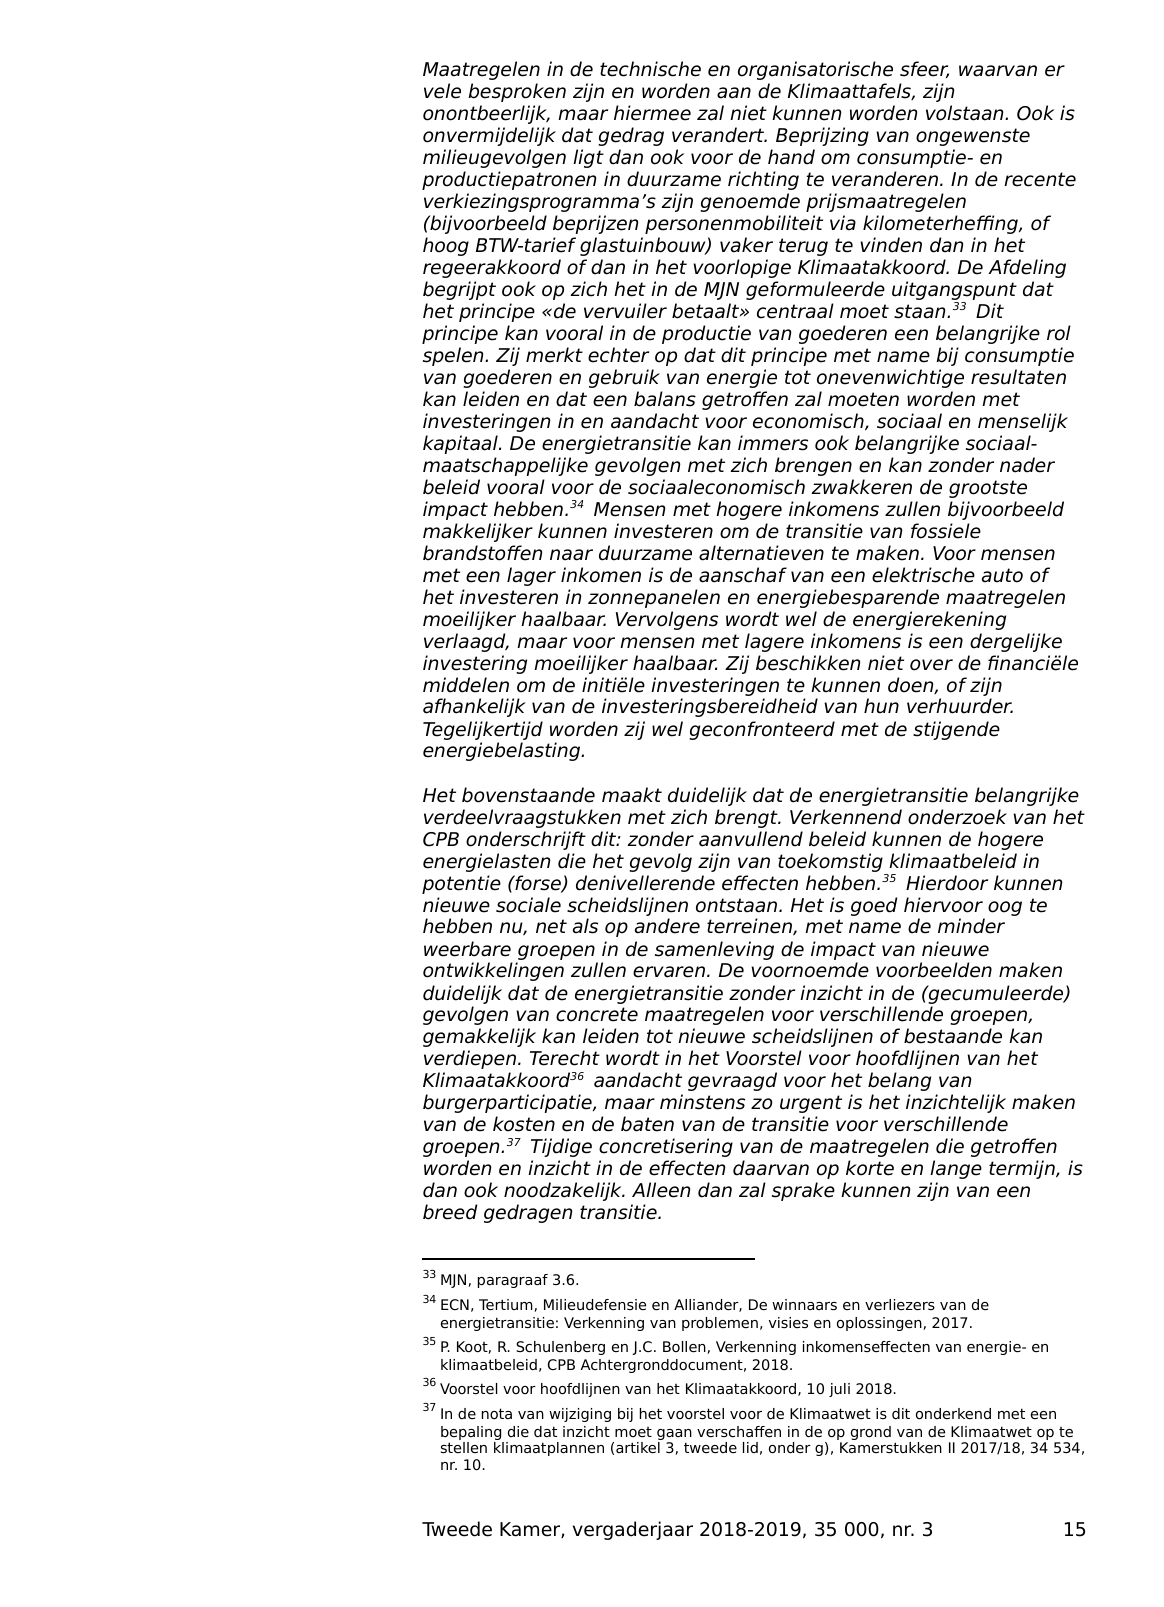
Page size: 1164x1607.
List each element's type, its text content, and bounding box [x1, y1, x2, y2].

text Het bovenstaande maakt duidelijk dat de energietransitie belangrijke verdeelvraagstukken met zich brengt. Verkennend onderzoek van het CPB onderschrijft dit: zonder aanvullend beleid kunnen de hogere energielasten die het gevolg zijn van toekomstig klimaatbeleid in potentie (forse) denivellerende effecten hebben. Hierdoor kunnen nieuwe sociale scheidslijnen ontstaan. Het is goed hiervoor oog te hebben nu, net als op andere terreinen, met name de minder weerbare groepen in de samenleving de impact van nieuwe ontwikkelingen zullen ervaren. De voornoemde voorbeelden maken duidelijk dat de energietransitie zonder inzicht in de (gecumuleerde) gevolgen van concrete maatregelen voor verschillende groepen, gemakkelijk kan leiden tot nieuwe scheidslijnen of bestaande kan verdiepen. Terecht wordt in het Voorstel voor hoofdlijnen van het Klimaatakkoord aandacht gevraagd voor het belang van burgerparticipatie, maar minstens zo urgent is het inzichtelijk maken van de kosten en de baten van de transitie voor verschillende groepen. Tijdige concretisering van de maatregelen die getroffen worden en inzicht in de effecten daarvan op korte en lange termijn, is dan ook noodzakelijk. Alleen dan zal sprake kunnen zijn van een breed gedragen transitie. [422, 784, 1087, 1224]
text In de nota van wijziging bij het voorstel voor de Klimaatwet is dit onderkend met een bepaling die dat inzicht moet gaan verschaffen in de op grond van de Klimaatwet op te stellen klimaatplannen (artikel 3, tweede lid, onder g), Kamerstukken II 2017/18, 34 534, nr. 10. [422, 1402, 1087, 1474]
text Maatregelen in de technische en organisatorische sfeer, waarvan er vele besproken zijn en worden aan de Klimaattafels, zijn onontbeerlijk, maar hiermee zal niet kunnen worden volstaan. Ook is onvermijdelijk dat gedrag verandert. Beprijzing van ongewenste milieugevolgen ligt dan ook voor de hand om consumptie- en productiepatronen in duurzame richting te veranderen. In de recente verkiezingsprogramma’s zijn genoemde prijsmaatregelen (bijvoorbeeld beprijzen personenmobiliteit via kilometerheffing, of hoog BTW-tarief glastuinbouw) vaker terug te vinden dan in het regeerakkoord of dan in het voorlopige Klimaatakkoord. De Afdeling begrijpt ook op zich het in de MJN geformuleerde uitgangspunt dat het principe «de vervuiler betaalt» centraal moet staan. Dit principe kan vooral in de productie van goederen een belangrijke rol spelen. Zij merkt echter op dat dit principe met name bij consumptie van goederen en gebruik van energie tot onevenwichtige resultaten kan leiden en dat een balans getroffen zal moeten worden met investeringen in en aandacht voor economisch, sociaal en menselijk kapitaal. De energietransitie kan immers ook belangrijke sociaal-maatschappelijke gevolgen met zich brengen en kan zonder nader beleid vooral voor de sociaaleconomisch zwakkeren de grootste impact hebben. Mensen met hogere inkomens zullen bijvoorbeeld makkelijker kunnen investeren om de transitie van fossiele brandstoffen naar duurzame alternatieven te maken. Voor mensen met een lager inkomen is de aanschaf van een elektrische auto of het investeren in zonnepanelen en energiebesparende maatregelen moeilijker haalbaar. Vervolgens wordt wel de energierekening verlaagd, maar voor mensen met lagere inkomens is een dergelijke investering moeilijker haalbaar. Zij beschikken niet over de financiële middelen om de initiële investeringen te kunnen doen, of zijn afhankelijk van de investeringsbereidheid van hun verhuurder. Tegelijkertijd worden zij wel geconfronteerd met de stijgende energiebelasting. [422, 59, 1087, 762]
text P. Koot, R. Schulenberg en J.C. Bollen, Verkenning inkomenseffecten van energie- en klimaatbeleid, CPB Achtergronddocument, 2018. [422, 1335, 1087, 1374]
text Voorstel voor hoofdlijnen van het Klimaatakkoord, 10 juli 2018. [422, 1377, 1087, 1399]
text MJN, paragraaf 3.6. [422, 1268, 1087, 1290]
text ECN, Tertium, Milieudefensie en Alliander, De winnaars en verliezers van de energietransitie: Verkenning van problemen, visies en oplossingen, 2017. [422, 1293, 1087, 1332]
